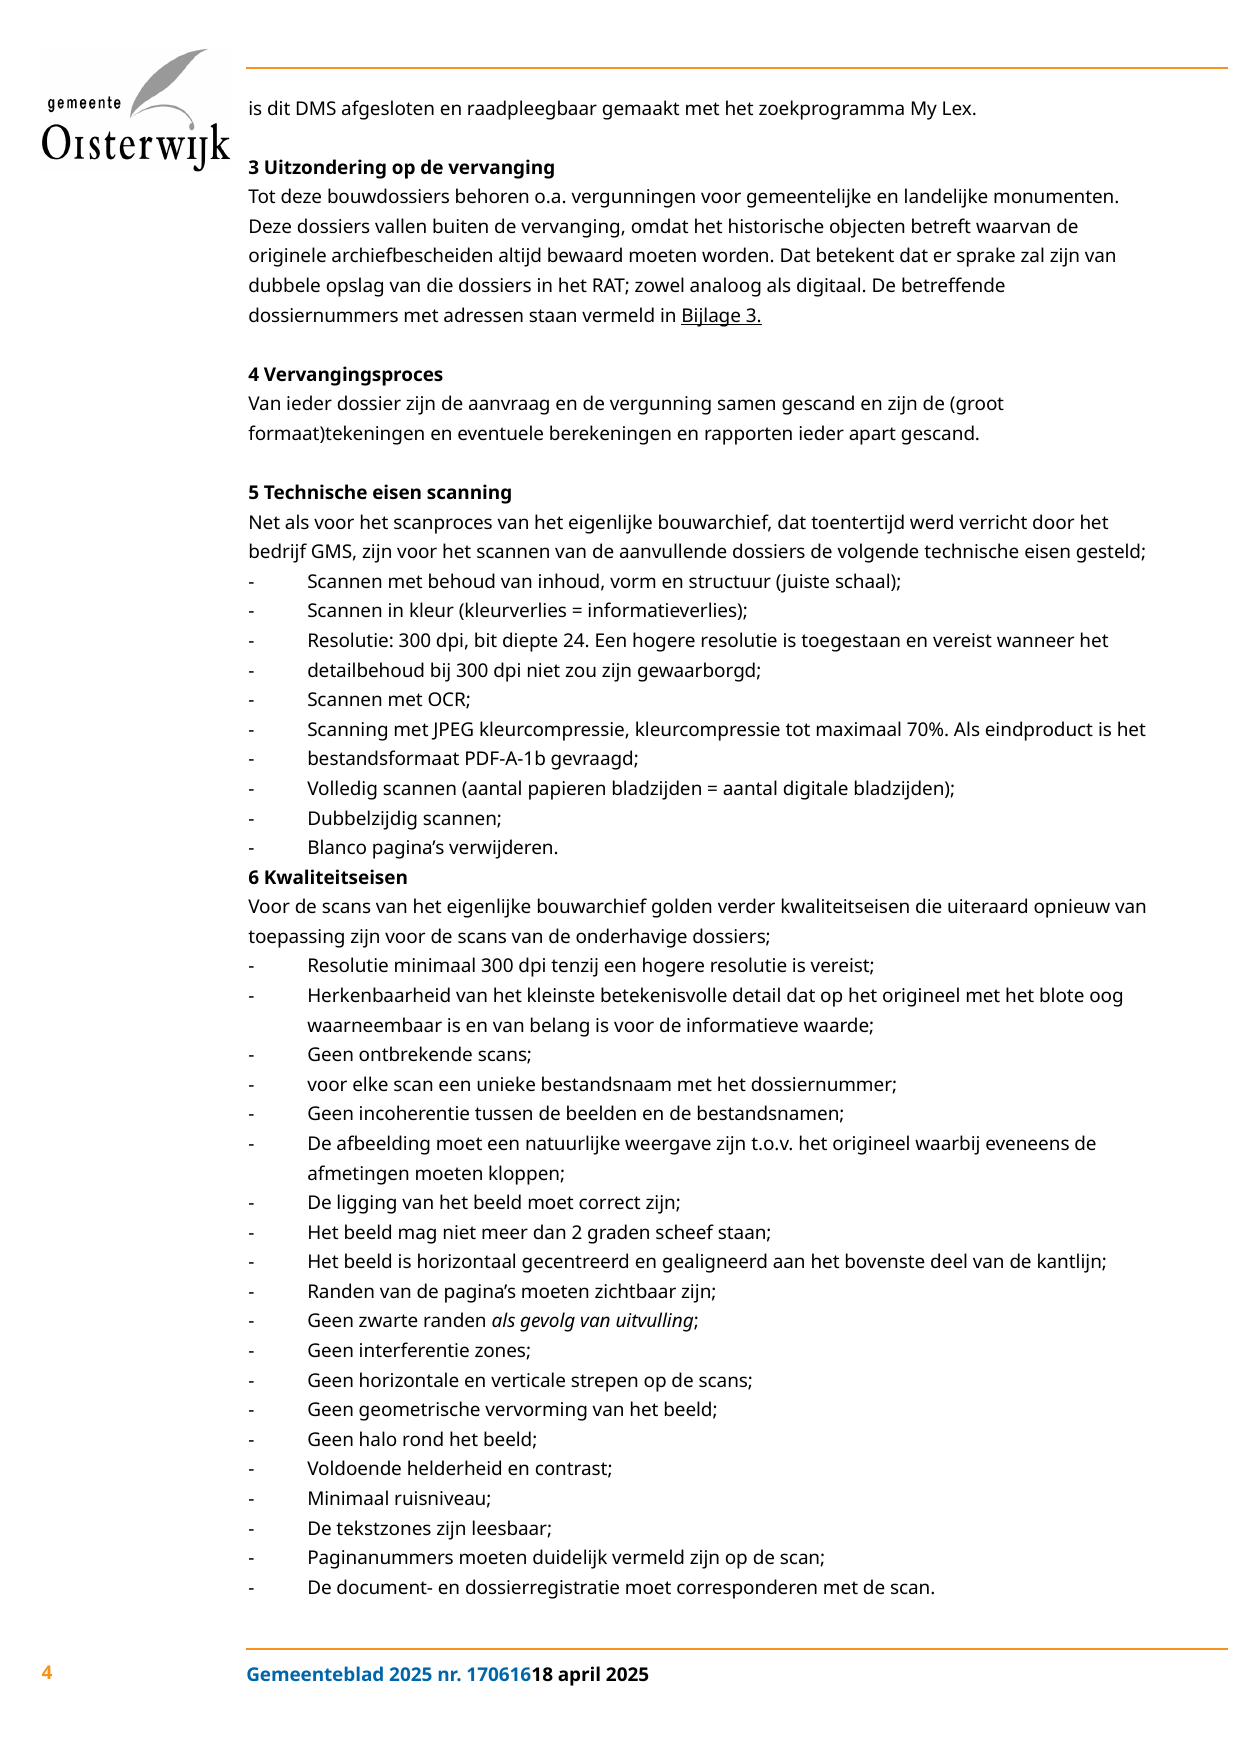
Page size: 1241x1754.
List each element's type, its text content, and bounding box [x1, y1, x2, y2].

list Het beeld mag niet meer dan 2 graden scheef staan; [248, 1219, 1152, 1245]
list Geen interferentie zones; [248, 1337, 1152, 1363]
list Resolutie minimaal 300 dpi tenzij een hogere resolutie is vereist; [248, 953, 1152, 978]
list Randen van de pagina’s moeten zichtbaar zijn; [248, 1278, 1152, 1304]
list De afbeelding moet een natuurlijke weergave zijn t.o.v. het origineel waarbij eveneens de afmetingen moeten kloppen; [248, 1130, 1152, 1186]
text 5 Technische eisen scanning [248, 479, 1152, 505]
list Scannen met behoud van inhoud, vorm en structuur (juiste schaal); [248, 568, 1152, 594]
list Geen ontbrekende scans; [248, 1041, 1152, 1067]
list Scanning met JPEG kleurcompressie, kleurcompressie tot maximaal 70%. Als eindproduct is het [248, 716, 1152, 742]
list Volledig scannen (aantal papieren bladzijden = aantal digitale bladzijden); [248, 775, 1152, 801]
list Geen incoherentie tussen de beelden en de bestandsnamen; [248, 1101, 1152, 1126]
list Minimaal ruisniveau; [248, 1485, 1152, 1511]
picture [41, 47, 231, 172]
text 6 Kwaliteitseisen [248, 864, 1152, 890]
list Dubbelzijdig scannen; [248, 805, 1152, 831]
text 3 Uitzondering op de vervanging [248, 154, 1152, 180]
list Het beeld is horizontaal gecentreerd en gealigneerd aan het bovenste deel van de kantlijn; [248, 1248, 1152, 1274]
list De tekstzones zijn leesbaar; [248, 1515, 1152, 1541]
text Van ieder dossier zijn de aanvraag en de vergunning samen gescand en zijn de (groot formaat)tekeningen en eventuele berekeningen en rapporten ieder apart gescand. [248, 391, 1152, 446]
list Geen horizontale en verticale strepen op de scans; [248, 1367, 1152, 1393]
text Tot deze bouwdossiers behoren o.a. vergunningen voor gemeentelijke en landelijke monumenten. Deze dossiers vallen buiten de vervanging, omdat het historische objecten betreft waarvan de originele archiefbescheiden altijd bewaard moeten worden. Dat betekent dat er sprake zal zijn van dubbele opslag van die dossiers in het RAT; zowel analoog als digitaal. De betreffende dossiernummers met adressen staan vermeld in Bijlage 3. [248, 183, 1152, 328]
list voor elke scan een unieke bestandsnaam met het dossiernummer; [248, 1071, 1152, 1097]
list Geen zwarte randen als gevolg van uitvulling; [248, 1308, 1152, 1333]
list detailbehoud bij 300 dpi niet zou zijn gewaarborgd; [248, 657, 1152, 683]
list Voldoende helderheid en contrast; [248, 1456, 1152, 1481]
list Blanco pagina’s verwijderen. [248, 834, 1152, 860]
text is dit DMS afgesloten en raadpleegbaar gemaakt met het zoekprogramma My Lex. [248, 95, 1152, 121]
text 4 Vervangingsproces [248, 361, 1152, 387]
list Scannen in kleur (kleurverlies = informatieverlies); [248, 598, 1152, 623]
list De document- en dossierregistratie moet corresponderen met de scan. [248, 1574, 1152, 1600]
list De ligging van het beeld moet correct zijn; [248, 1189, 1152, 1215]
list Scannen met OCR; [248, 686, 1152, 712]
list bestandsformaat PDF-A-1b gevraagd; [248, 746, 1152, 771]
text Voor de scans van het eigenlijke bouwarchief golden verder kwaliteitseisen die uiteraard opnieuw van toepassing zijn voor de scans van de onderhavige dossiers; [248, 893, 1152, 949]
list Geen halo rond het beeld; [248, 1426, 1152, 1452]
list Resolutie: 300 dpi, bit diepte 24. Een hogere resolutie is toegestaan en vereist wanneer het [248, 627, 1152, 653]
text Net als voor het scanproces van het eigenlijke bouwarchief, dat toentertijd werd verricht door het bedrijf GMS, zijn voor het scannen van de aanvullende dossiers de volgende technische eisen gesteld; [248, 509, 1152, 564]
list Geen geometrische vervorming van het beeld; [248, 1396, 1152, 1422]
list Herkenbaarheid van het kleinste betekenisvolle detail dat op het origineel met het blote oog waarneembaar is en van belang is voor de informatieve waarde; [248, 982, 1152, 1038]
list Paginanummers moeten duidelijk vermeld zijn op de scan; [248, 1544, 1152, 1570]
